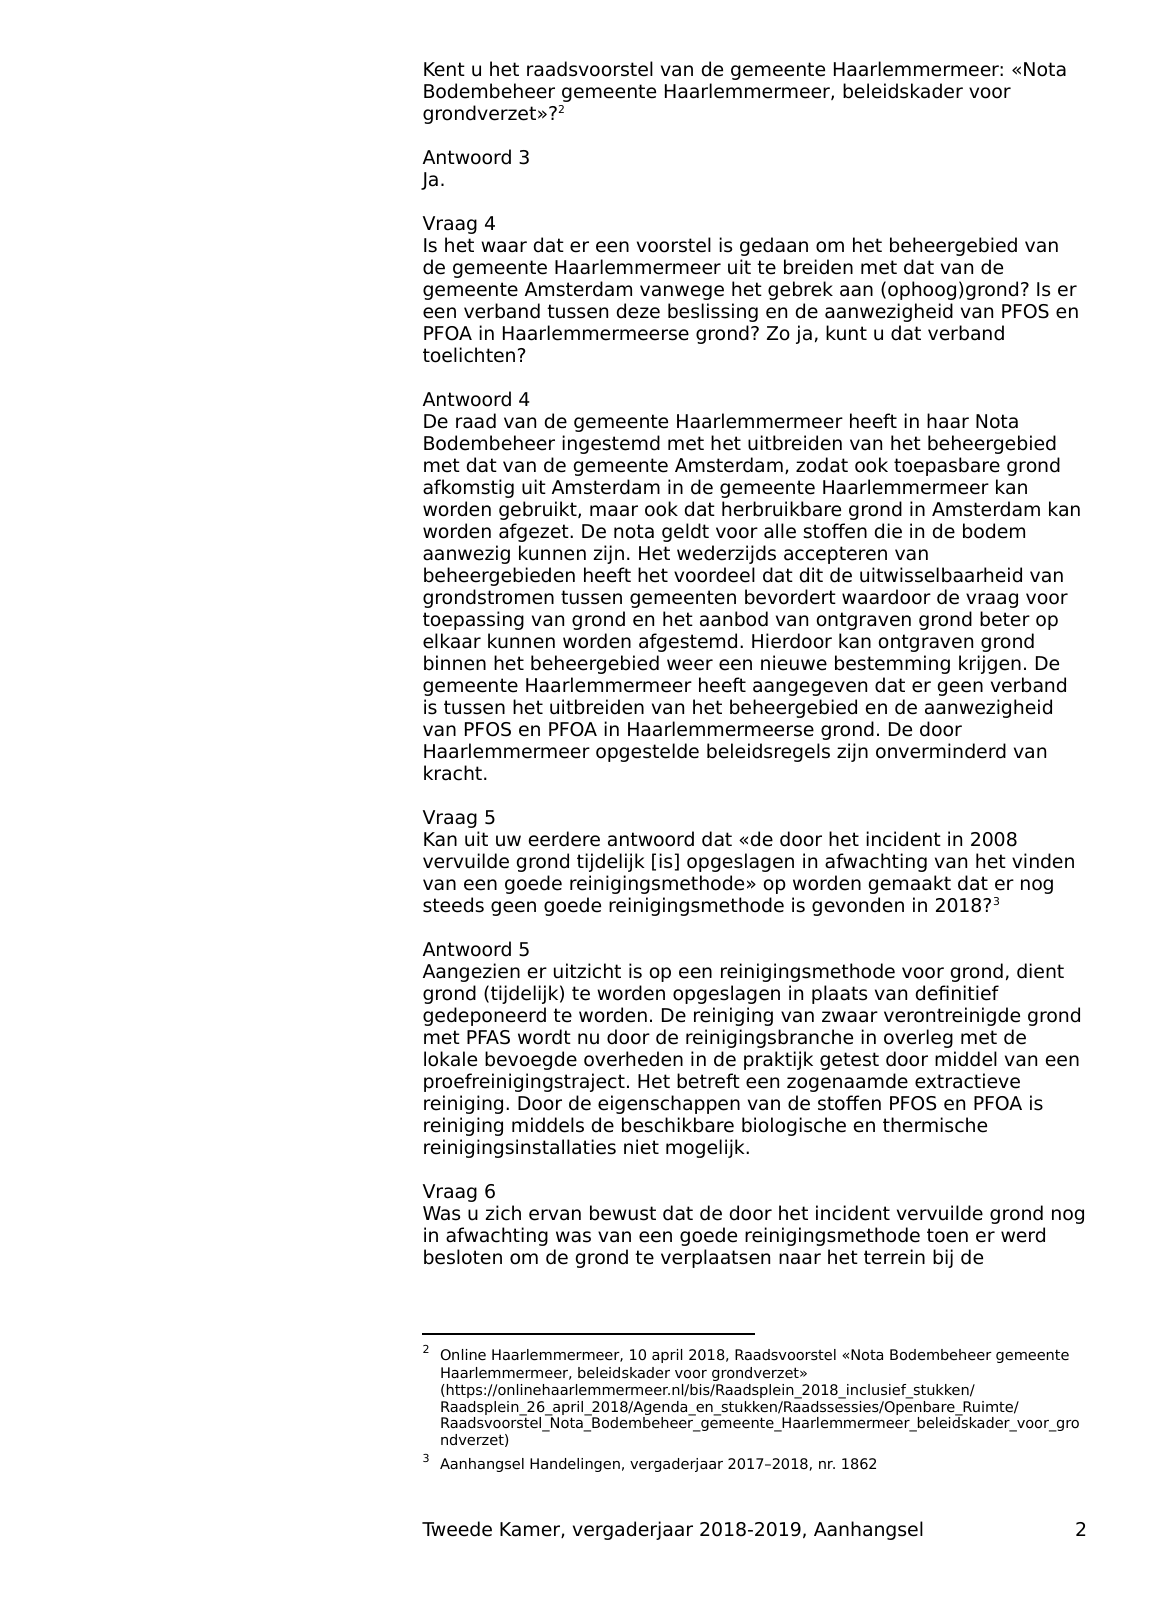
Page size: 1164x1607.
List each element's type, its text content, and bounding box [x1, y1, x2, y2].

text Vraag 6 [422, 1181, 1087, 1203]
text Aangezien er uitzicht is op een reinigingsmethode voor grond, dient grond (tijdelijk) te worden opgeslagen in plaats van definitief gedeponeerd te worden. De reiniging van zwaar verontreinigde grond met PFAS wordt nu door de reinigingsbranche in overleg met de lokale bevoegde overheden in de praktijk getest door middel van een proefreinigingstraject. Het betreft een zogenaamde extractieve reiniging. Door de eigenschappen van de stoffen PFOS en PFOA is reiniging middels de beschikbare biologische en thermische reinigingsinstallaties niet mogelijk. [422, 961, 1087, 1159]
text Ja. [422, 169, 1087, 191]
text De raad van de gemeente Haarlemmermeer heeft in haar Nota Bodembeheer ingestemd met het uitbreiden van het beheergebied met dat van de gemeente Amsterdam, zodat ook toepasbare grond afkomstig uit Amsterdam in de gemeente Haarlemmermeer kan worden gebruikt, maar ook dat herbruikbare grond in Amsterdam kan worden afgezet. De nota geldt voor alle stoffen die in de bodem aanwezig kunnen zijn. Het wederzijds accepteren van beheergebieden heeft het voordeel dat dit de uitwisselbaarheid van grondstromen tussen gemeenten bevordert waardoor de vraag voor toepassing van grond en het aanbod van ontgraven grond beter op elkaar kunnen worden afgestemd. Hierdoor kan ontgraven grond binnen het beheergebied weer een nieuwe bestemming krijgen. De gemeente Haarlemmermeer heeft aangegeven dat er geen verband is tussen het uitbreiden van het beheergebied en de aanwezigheid van PFOS en PFOA in Haarlemmermeerse grond. De door Haarlemmermeer opgestelde beleidsregels zijn onverminderd van kracht. [422, 411, 1087, 785]
text Antwoord 3 [422, 147, 1087, 169]
text Was u zich ervan bewust dat de door het incident vervuilde grond nog in afwachting was van een goede reinigingsmethode toen er werd besloten om de grond te verplaatsen naar het terrein bij de [422, 1203, 1087, 1269]
text Kan uit uw eerdere antwoord dat «de door het incident in 2008 vervuilde grond tijdelijk [is] opgeslagen in afwachting van het vinden van een goede reinigingsmethode» op worden gemaakt dat er nog steeds geen goede reinigingsmethode is gevonden in 2018? [422, 829, 1087, 917]
text Antwoord 4 [422, 389, 1087, 411]
text Vraag 4 [422, 213, 1087, 235]
text Is het waar dat er een voorstel is gedaan om het beheergebied van de gemeente Haarlemmermeer uit te breiden met dat van de gemeente Amsterdam vanwege het gebrek aan (ophoog)grond? Is er een verband tussen deze beslissing en de aanwezigheid van PFOS en PFOA in Haarlemmermeerse grond? Zo ja, kunt u dat verband toelichten? [422, 235, 1087, 367]
text Vraag 5 [422, 807, 1087, 829]
text Kent u het raadsvoorstel van de gemeente Haarlemmermeer: «Nota Bodembeheer gemeente Haarlemmermeer, beleidskader voor grondverzet»? [422, 59, 1087, 125]
text Online Haarlemmermeer, 10 april 2018, Raadsvoorstel «Nota Bodembeheer gemeente Haarlemmermeer, beleidskader voor grondverzet» (https://onlinehaarlemmermeer.nl/bis/Raadsplein_2018_inclusief_stukken/Raadsplein_26_april_2018/Agenda_en_stukken/Raadssessies/Openbare_Ruimte/Raadsvoorstel_Nota_Bodembeheer_gemeente_Haarlemmermeer_beleidskader_voor_grondverzet) [422, 1343, 1087, 1449]
text Antwoord 5 [422, 939, 1087, 961]
text Aanhangsel Handelingen, vergaderjaar 2017–2018, nr. 1862 [422, 1452, 1087, 1474]
